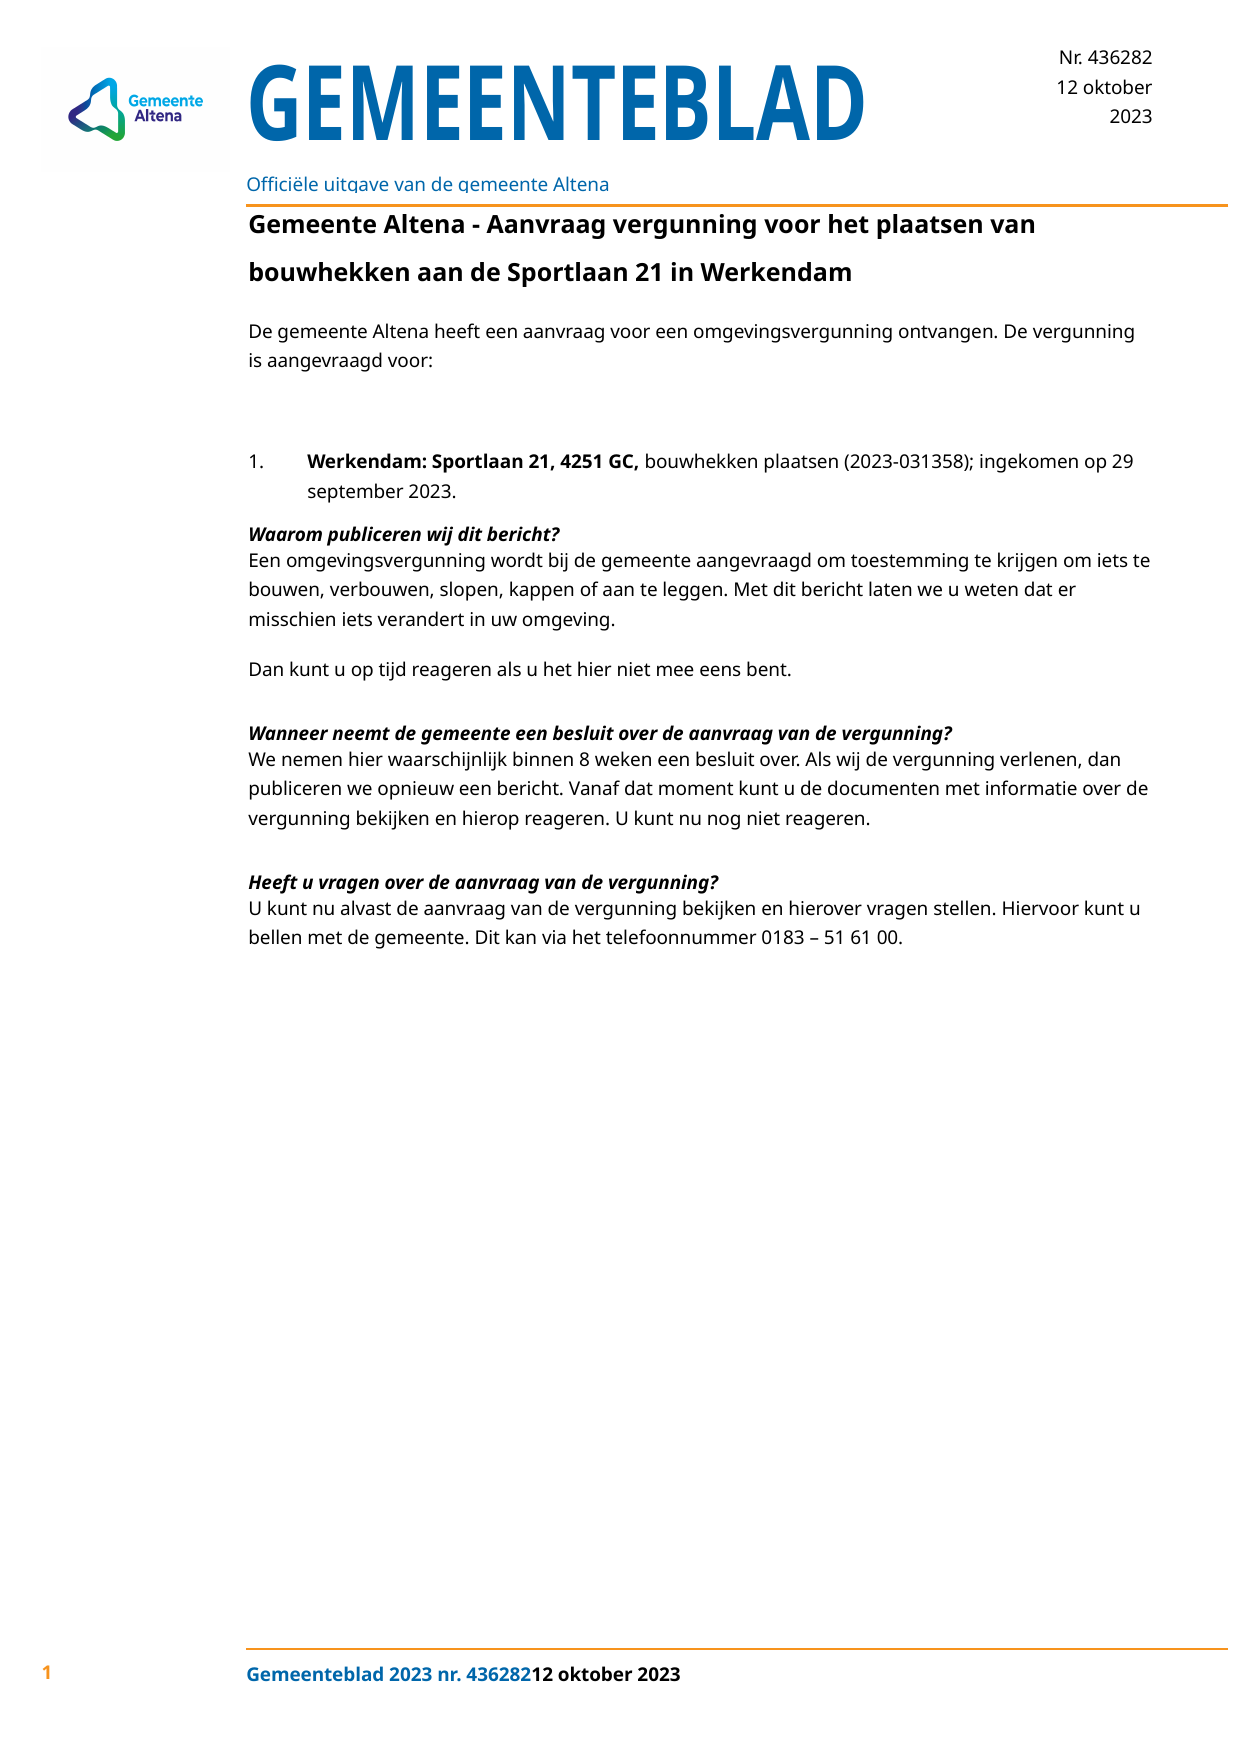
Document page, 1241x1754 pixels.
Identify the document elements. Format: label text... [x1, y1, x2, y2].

text We nemen hier waarschijnlijk binnen 8 weken een besluit over. Als wij de vergunning verlenen, dan publiceren we opnieuw een bericht. Vanaf dat moment kunt u de documenten met informatie over de vergunning bekijken en hierop reageren. U kunt nu nog niet reageren. [248, 746, 1152, 831]
text U kunt nu alvast de aanvraag van de vergunning bekijken en hierover vragen stellen. Hiervoor kunt u bellen met de gemeente. Dit kan via het telefoonnummer 0183 – 51 61 00. [248, 895, 1152, 950]
text De gemeente Altena heeft een aanvraag voor een omgevingsvergunning ontvangen. De vergunning is aangevraagd voor: [248, 318, 1152, 373]
text Een omgevingsvergunning wordt bij de gemeente aangevraagd om toestemming te krijgen om iets te bouwen, verbouwen, slopen, kappen of aan te leggen. Met dit bericht laten we u weten dat er misschien iets verandert in uw omgeving. [248, 547, 1152, 632]
text Heeft u vragen over de aanvraag van de vergunning? [248, 869, 1152, 895]
text Dan kunt u op tijd reageren als u het hier niet mee eens bent. [248, 656, 1152, 682]
picture [41, 47, 231, 172]
text Waarom publiceren wij dit bericht? [248, 521, 1152, 547]
list Werkendam: Sportlaan 21, 4251 GC, bouwhekken plaatsen (2023-031358); ingekomen op 29 september 2023. [248, 448, 1152, 504]
text Wanneer neemt de gemeente een besluit over de aanvraag van de vergunning? [248, 720, 1152, 746]
text Gemeente Altena - Aanvraag vergunning voor het plaatsen van bouwhekken aan de Sportlaan 21 in Werkendam [248, 207, 1152, 288]
